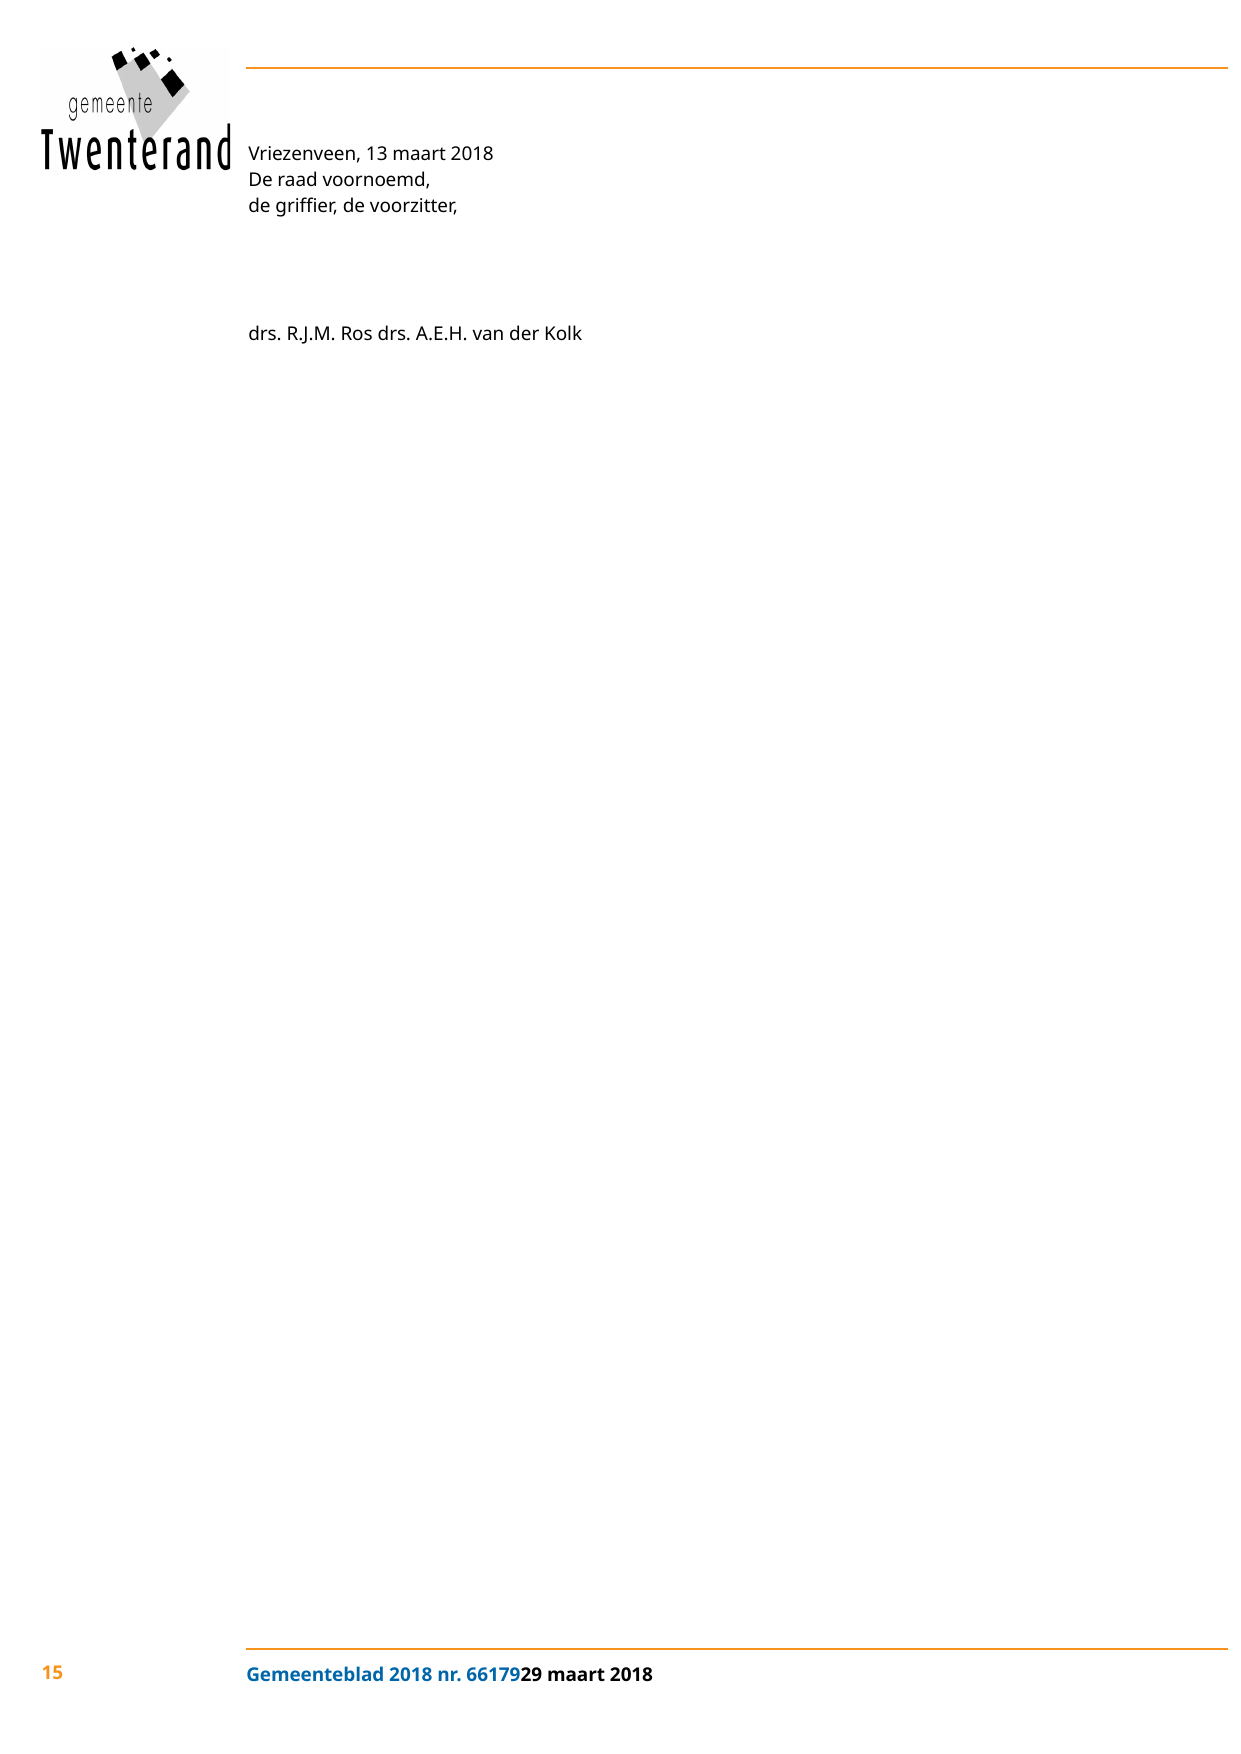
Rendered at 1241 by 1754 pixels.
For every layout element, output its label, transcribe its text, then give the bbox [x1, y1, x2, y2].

text de griffier, de voorzitter, [248, 192, 1152, 218]
text drs. R.J.M. Ros drs. A.E.H. van der Kolk [248, 321, 1152, 346]
text De raad voornoemd, [248, 166, 1152, 192]
picture [41, 47, 231, 172]
text Vriezenveen, 13 maart 2018 [248, 140, 1152, 166]
